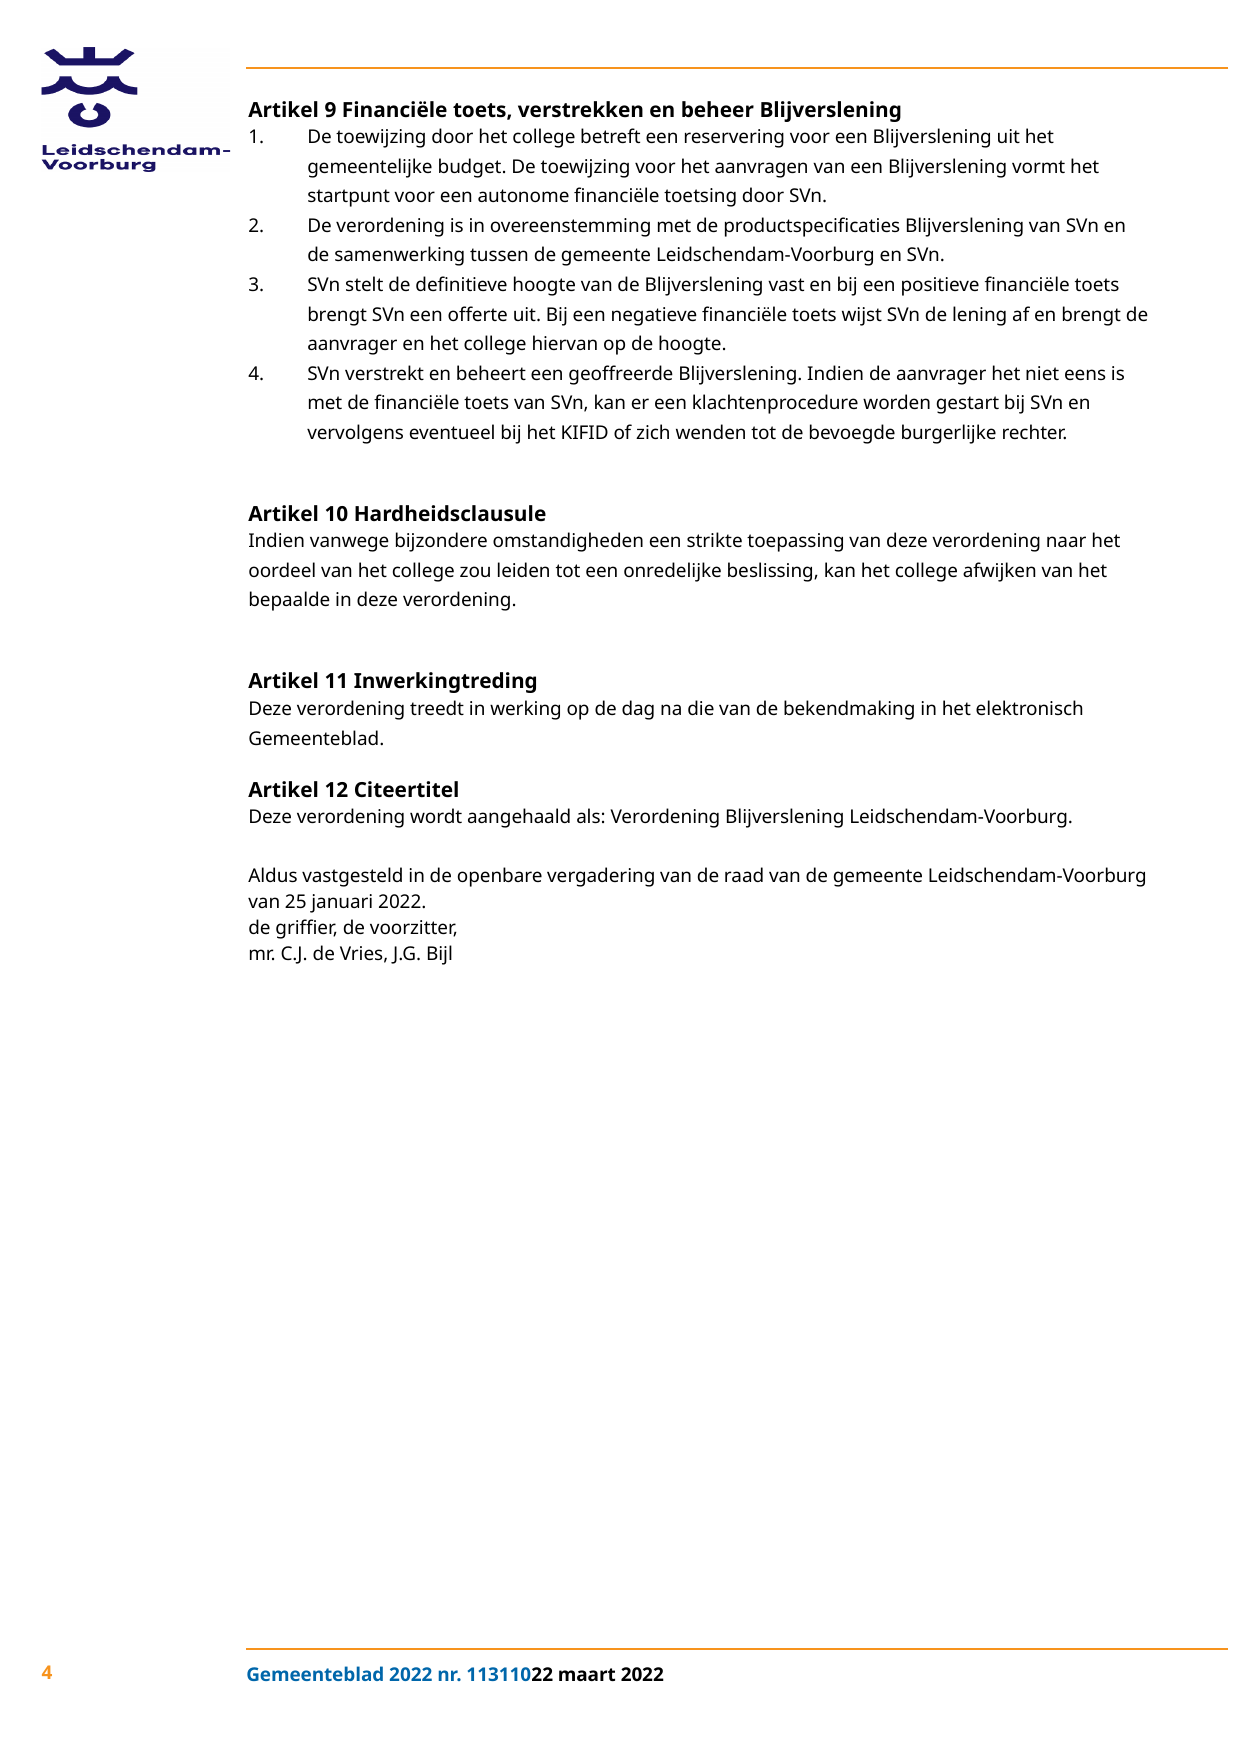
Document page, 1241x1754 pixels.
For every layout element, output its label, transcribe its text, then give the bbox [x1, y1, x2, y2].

list De toewijzing door het college betreft een reservering voor een Blijverslening uit het gemeentelijke budget. De toewijzing voor het aanvragen van een Blijverslening vormt het startpunt voor een autonome financiële toetsing door SVn. [248, 123, 1152, 208]
text de griffier, de voorzitter, [248, 914, 1152, 940]
text Indien vanwege bijzondere omstandigheden een strikte toepassing van deze verordening naar het oordeel van het college zou leiden tot een onredelijke beslissing, kan het college afwijken van het bepaalde in deze verordening. [248, 527, 1152, 612]
text mr. C.J. de Vries, J.G. Bijl [248, 940, 1152, 966]
list SVn stelt de definitieve hoogte van de Blijverslening vast en bij een positieve financiële toets brengt SVn een offerte uit. Bij een negatieve financiële toets wijst SVn de lening af en brengt de aanvrager en het college hiervan op de hoogte. [248, 271, 1152, 356]
list De verordening is in overeenstemming met de productspecificaties Blijverslening van SVn en de samenwerking tussen de gemeente Leidschendam-Voorburg en SVn. [248, 212, 1152, 267]
text Artikel 9 Financiële toets, verstrekken en beheer Blijverslening [248, 95, 1152, 123]
text Aldus vastgesteld in de openbare vergadering van de raad van de gemeente Leidschendam-Voorburg van 25 januari 2022. [248, 863, 1152, 914]
text Artikel 11 Inwerkingtreding [248, 667, 1152, 695]
list SVn verstrekt en beheert een geoffreerde Blijverslening. Indien de aanvrager het niet eens is met de financiële toets van SVn, kan er een klachtenprocedure worden gestart bij SVn en vervolgens eventueel bij het KIFID of zich wenden tot de bevoegde burgerlijke rechter. [248, 360, 1152, 445]
text Deze verordening wordt aangehaald als: Verordening Blijverslening Leidschendam-Voorburg. [248, 803, 1152, 829]
picture [41, 47, 231, 172]
text Deze verordening treedt in werking op de dag na die van de bekendmaking in het elektronisch Gemeenteblad. [248, 695, 1152, 750]
text Artikel 12 Citeertitel [248, 775, 1152, 803]
text Artikel 10 Hardheidsclausule [248, 499, 1152, 527]
